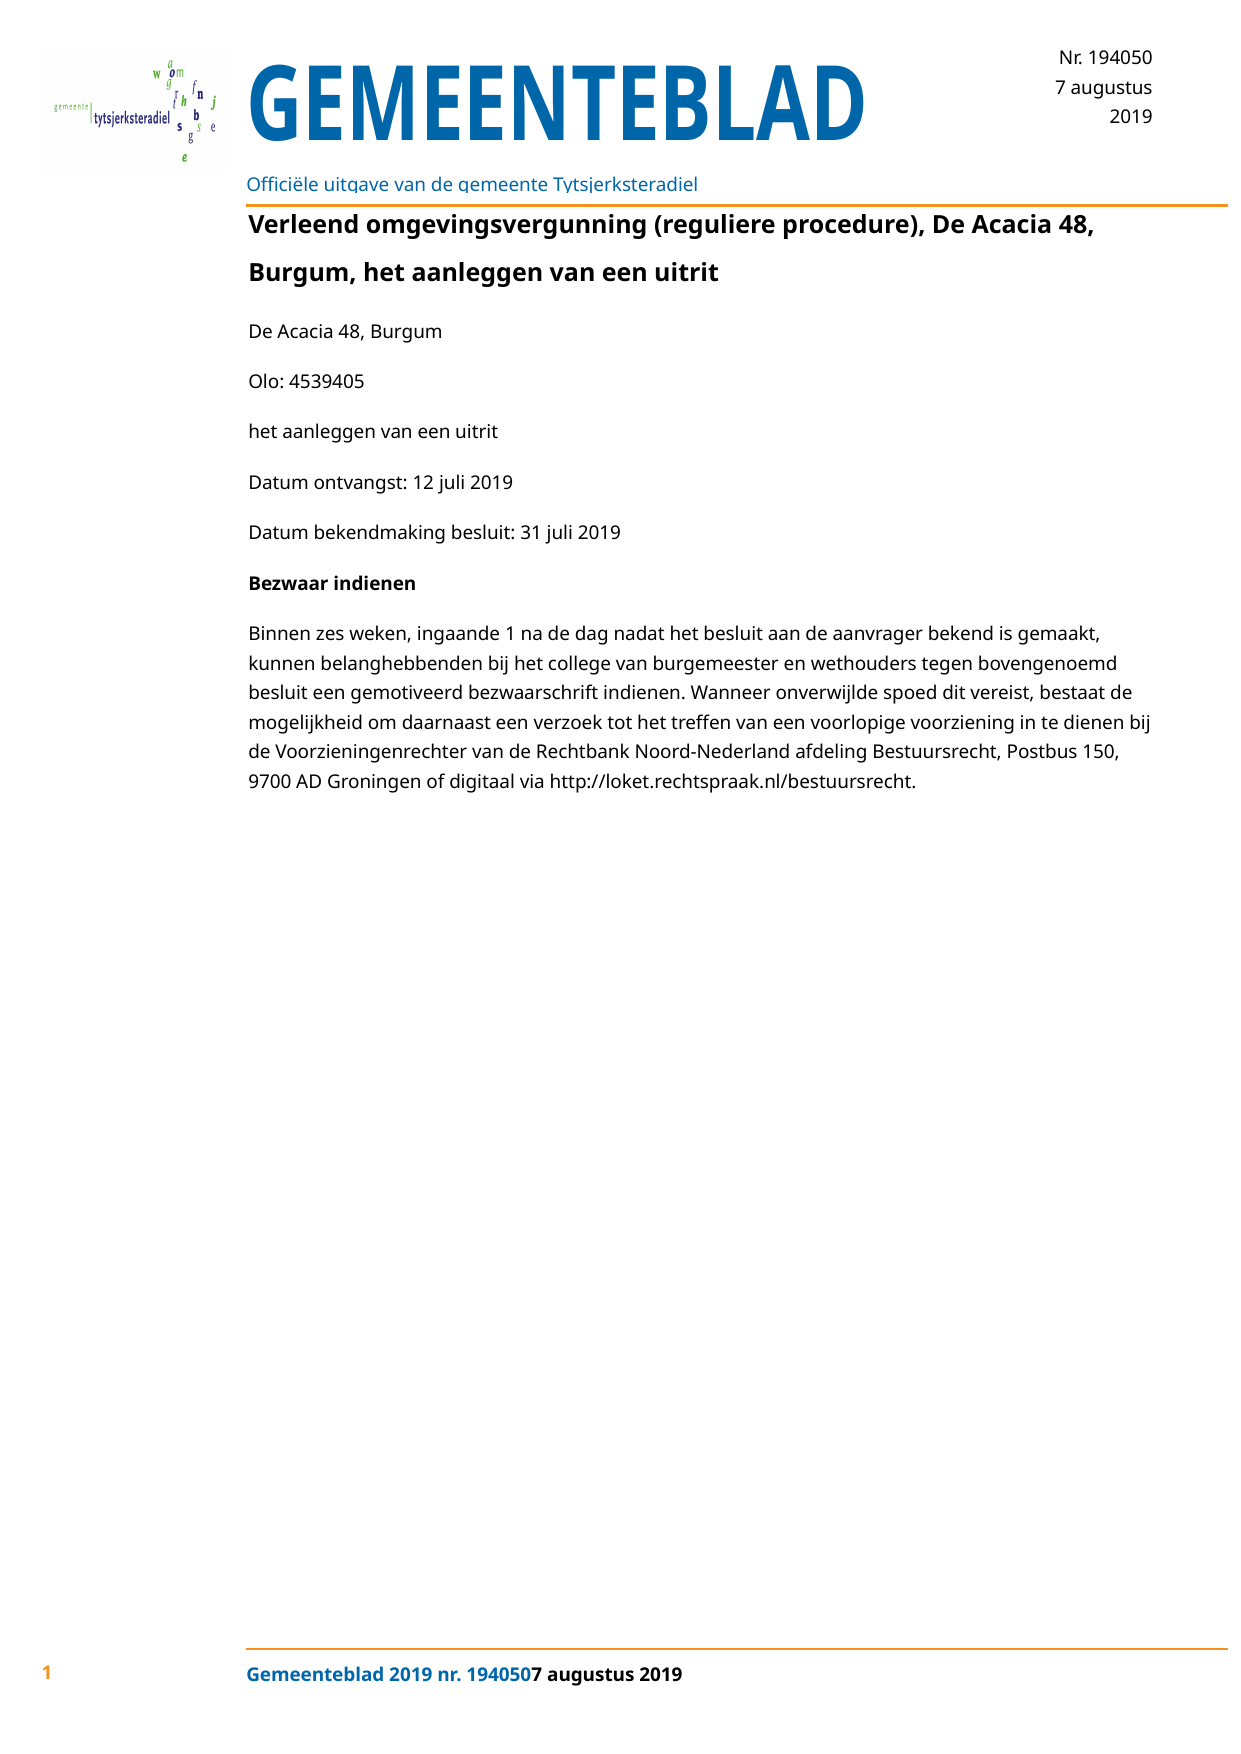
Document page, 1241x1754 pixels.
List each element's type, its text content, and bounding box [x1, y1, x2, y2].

text Binnen zes weken, ingaande 1 na de dag nadat het besluit aan de aanvrager bekend is gemaakt, kunnen belanghebbenden bij het college van burgemeester en wethouders tegen bovengenoemd besluit een gemotiveerd bezwaarschrift indienen. Wanneer onverwijlde spoed dit vereist, bestaat de mogelijkheid om daarnaast een verzoek tot het treffen van een voorlopige voorziening in te dienen bij de Voorzieningenrechter van de Rechtbank Noord-Nederland afdeling Bestuursrecht, Postbus 150, 9700 AD Groningen of digitaal via http://loket.rechtspraak.nl/bestuursrecht. [248, 620, 1152, 794]
text Datum ontvangst: 12 juli 2019 [248, 469, 1152, 495]
picture [41, 47, 231, 172]
text Bezwaar indienen [248, 570, 1152, 596]
text Verleend omgevingsvergunning (reguliere procedure), De Acacia 48, Burgum, het aanleggen van een uitrit [248, 207, 1152, 288]
text De Acacia 48, Burgum [248, 318, 1152, 344]
text Datum bekendmaking besluit: 31 juli 2019 [248, 519, 1152, 545]
text Olo: 4539405 [248, 368, 1152, 394]
text het aanleggen van een uitrit [248, 419, 1152, 444]
